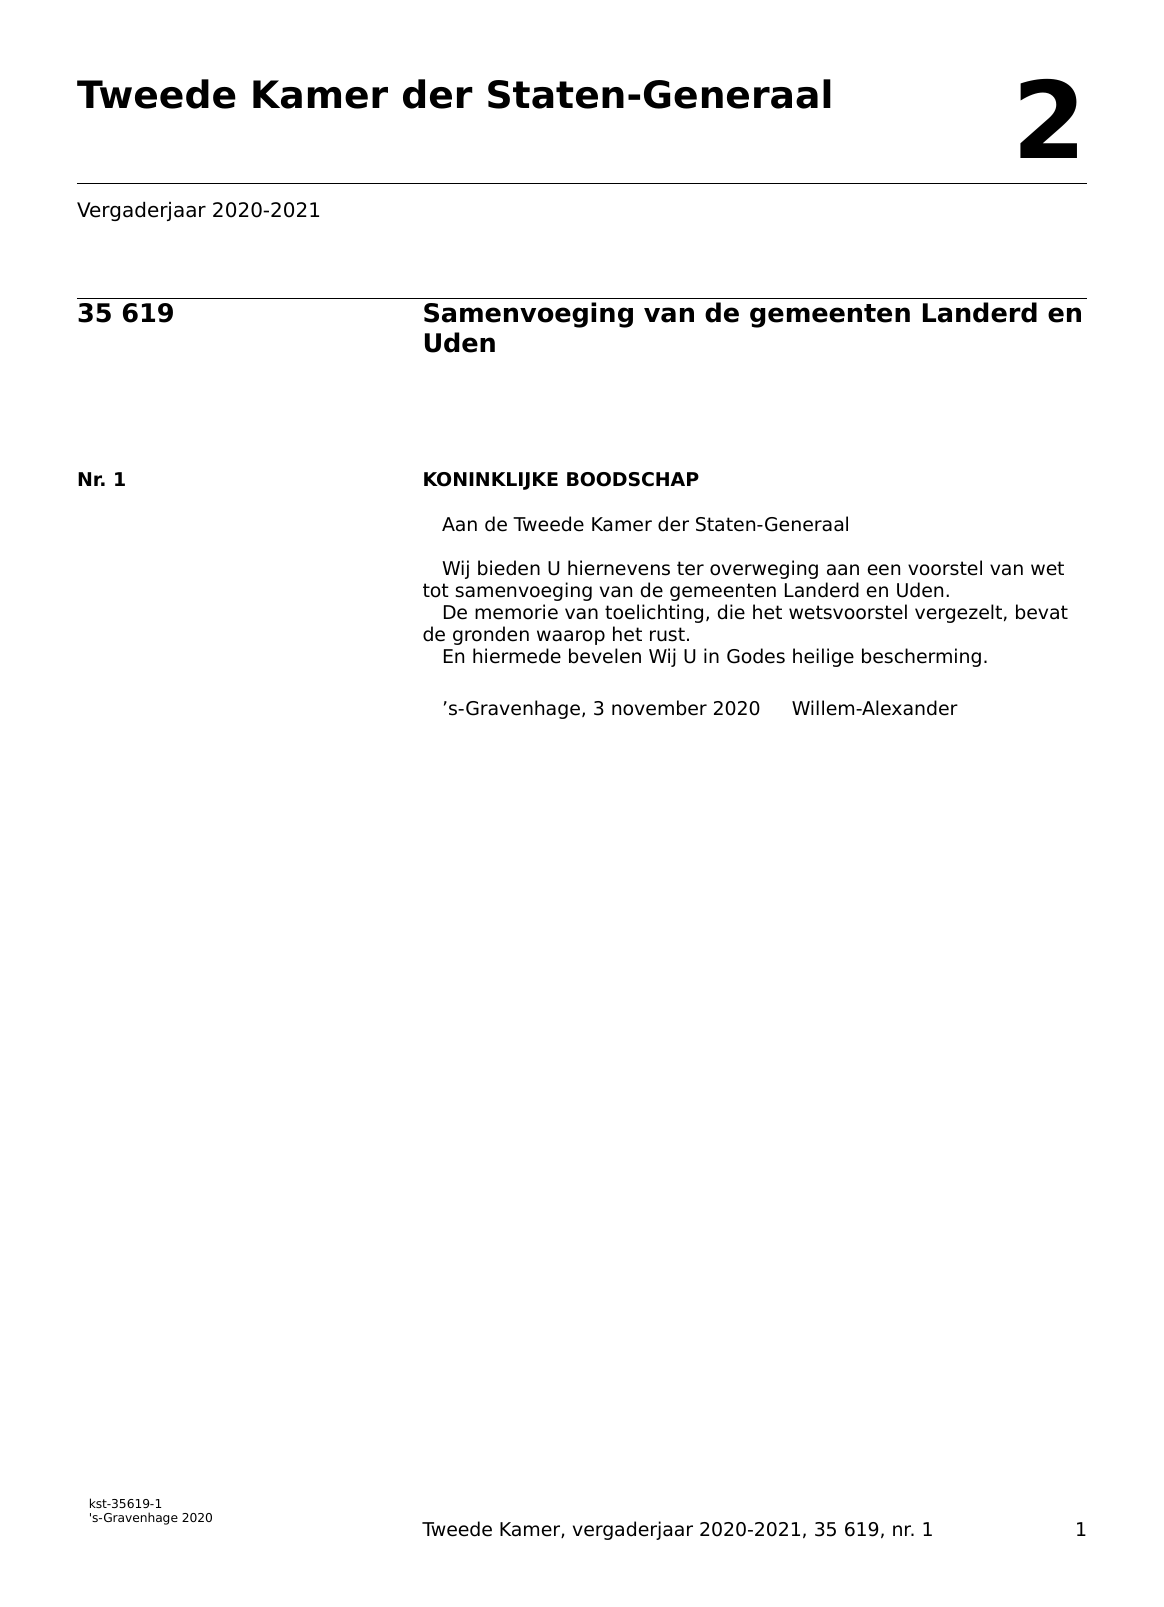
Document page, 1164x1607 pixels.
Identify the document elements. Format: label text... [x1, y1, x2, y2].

text kst-35619-1 [88, 1497, 323, 1511]
text Wij bieden U hiernevens ter overweging aan een voorstel van wet tot samenvoeging van de gemeenten Landerd en Uden. [422, 558, 1087, 602]
subtitle Nr. 1 KONINKLIJKE BOODSCHAP [77, 469, 1087, 491]
text De memorie van toelichting, die het wetsvoorstel vergezelt, bevat de gronden waarop het rust. [422, 602, 1087, 646]
table_header Tweede Kamer der Staten-Generaal [77, 59, 886, 183]
text 's-Gravenhage 2020 [88, 1511, 323, 1525]
text ’s-Gravenhage, 3 november 2020 Willem-Alexander [422, 698, 1087, 719]
text En hiermede bevelen Wij U in Godes heilige bescherming. [422, 646, 1087, 668]
subtitle 35 619 Samenvoeging van de gemeenten Landerd en Uden [77, 299, 1087, 358]
text Aan de Tweede Kamer der Staten-Generaal [422, 513, 1087, 536]
table_header 2 [886, 59, 1087, 183]
table_cell Vergaderjaar 2020-2021 [77, 184, 1087, 298]
